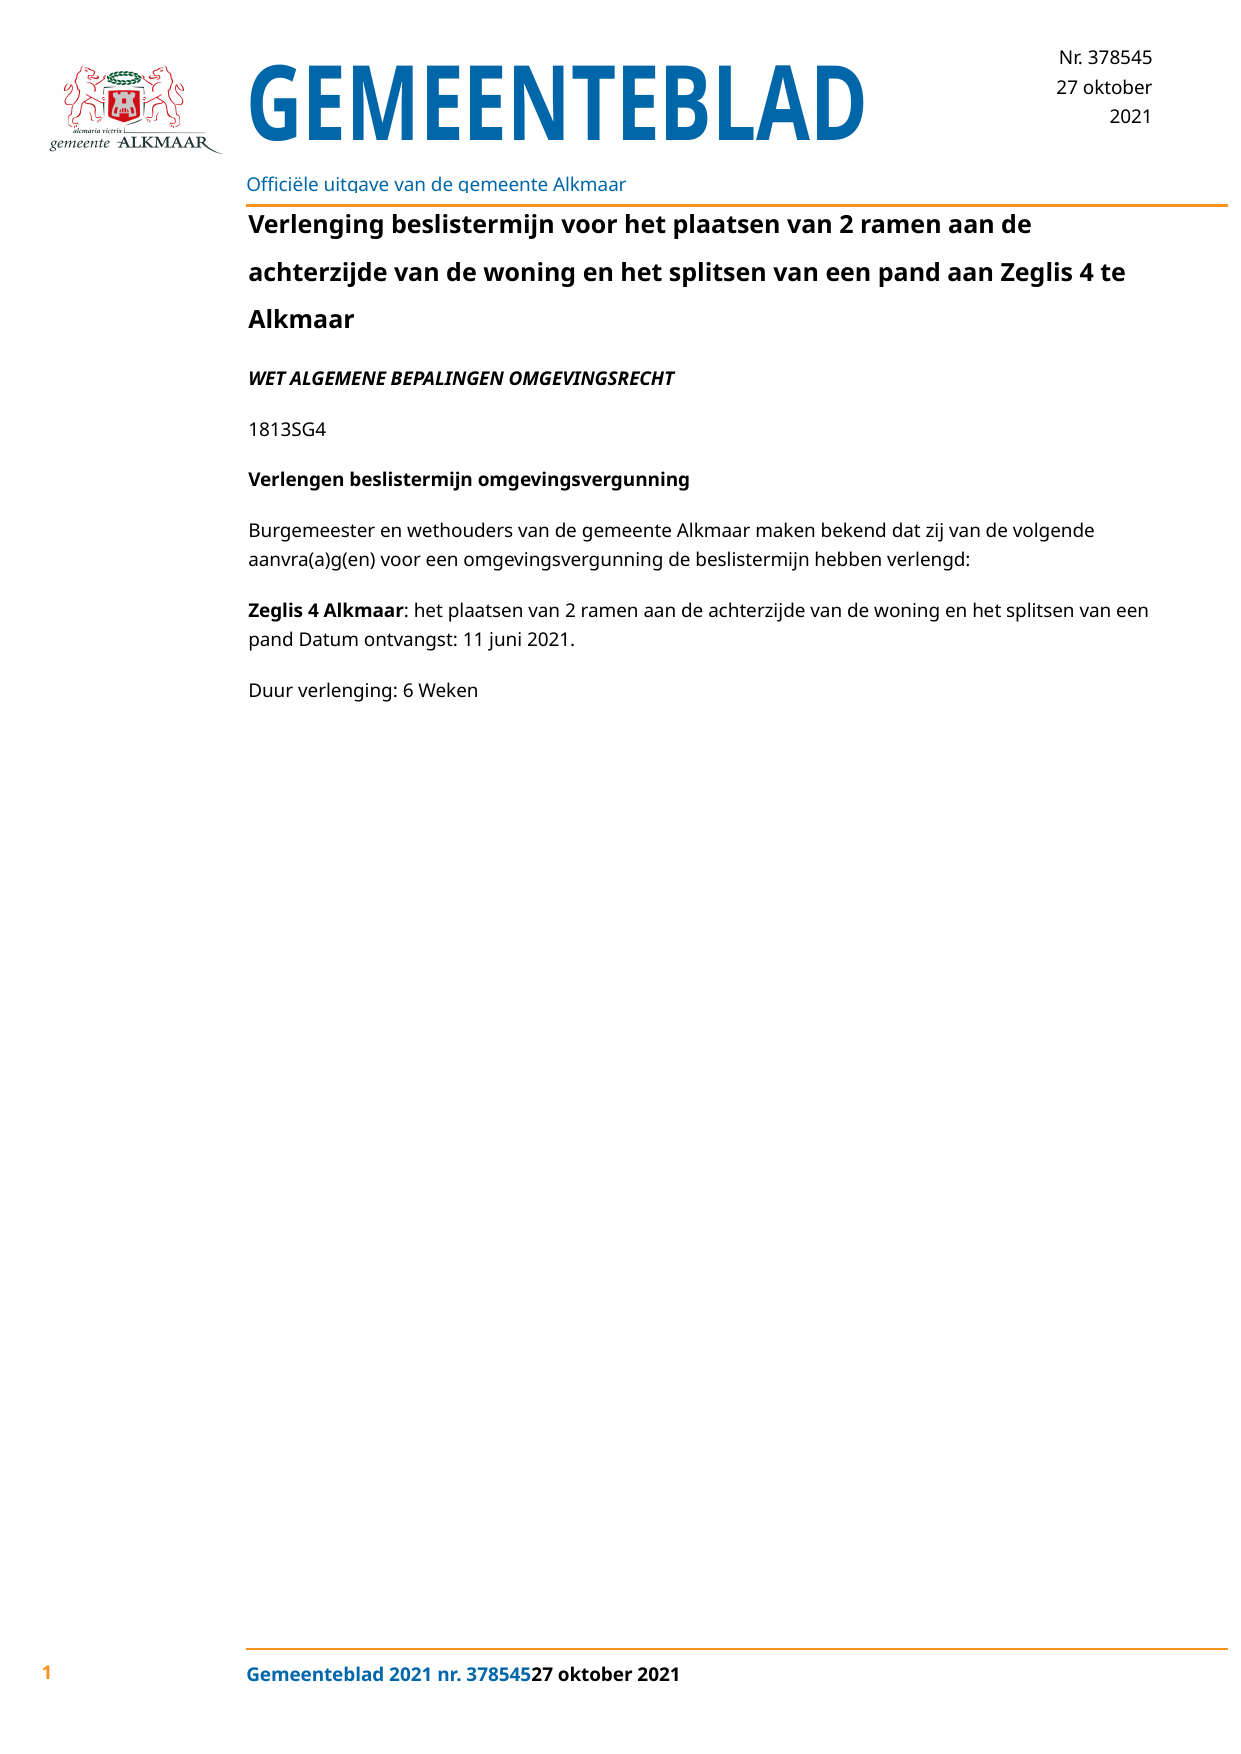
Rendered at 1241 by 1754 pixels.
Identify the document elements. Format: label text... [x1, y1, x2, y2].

text Duur verlenging: 6 Weken [248, 677, 1152, 702]
picture [41, 47, 231, 172]
text Verlenging beslistermijn voor het plaatsen van 2 ramen aan de achterzijde van de woning en het splitsen van een pand aan Zeglis 4 te Alkmaar [248, 207, 1152, 336]
text Verlengen beslistermijn omgevingsvergunning [248, 466, 1152, 492]
text 1813SG4 [248, 416, 1152, 442]
text WET ALGEMENE BEPALINGEN OMGEVINGSRECHT [248, 366, 1152, 391]
text Burgemeester en wethouders van de gemeente Alkmaar maken bekend dat zij van de volgende aanvra(a)g(en) voor een omgevingsvergunning de beslistermijn hebben verlengd: [248, 517, 1152, 572]
text Zeglis 4 Alkmaar: het plaatsen van 2 ramen aan de achterzijde van de woning en het splitsen van een pand Datum ontvangst: 11 juni 2021. [248, 597, 1152, 652]
